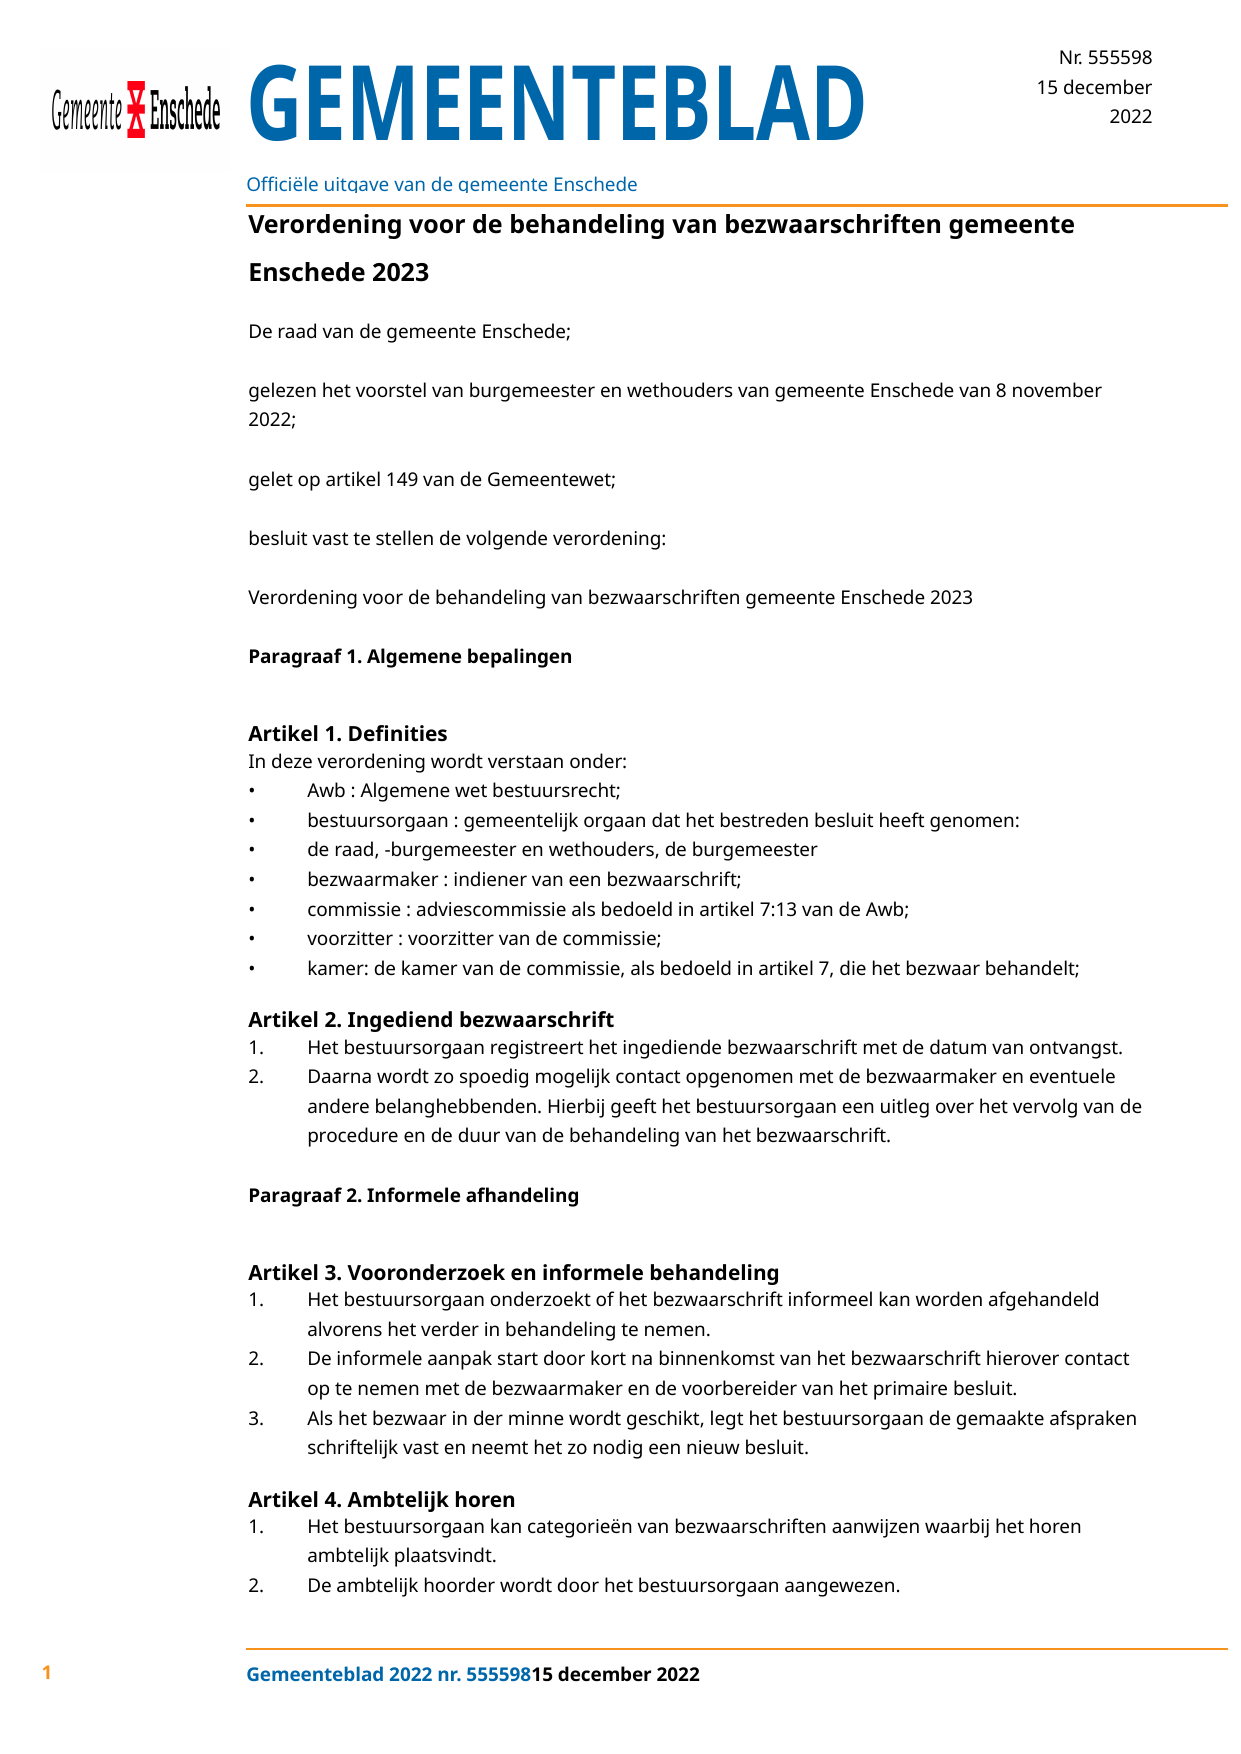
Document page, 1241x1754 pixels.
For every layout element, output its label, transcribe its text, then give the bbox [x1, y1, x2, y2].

text gelet op artikel 149 van de Gemeentewet; [248, 466, 1152, 492]
list Daarna wordt zo spoedig mogelijk contact opgenomen met de bezwaarmaker en eventuele andere belanghebbenden. Hierbij geeft het bestuursorgaan een uitleg over het vervolg van de procedure en de duur van de behandeling van het bezwaarschrift. [248, 1063, 1152, 1148]
text Artikel 4. Ambtelijk horen [248, 1485, 1152, 1513]
list Het bestuursorgaan registreert het ingediende bezwaarschrift met de datum van ontvangst. [248, 1034, 1152, 1059]
text Paragraaf 1. Algemene bepalingen [248, 643, 1152, 669]
list De ambtelijk hoorder wordt door het bestuursorgaan aangewezen. [248, 1572, 1152, 1598]
list de raad, -burgemeester en wethouders, de burgemeester [248, 837, 1152, 862]
text Paragraaf 2. Informele afhandeling [248, 1182, 1152, 1207]
text Verordening voor de behandeling van bezwaarschriften gemeente Enschede 2023 [248, 207, 1152, 288]
list bezwaarmaker : indiener van een bezwaarschrift; [248, 866, 1152, 892]
list Het bestuursorgaan onderzoekt of het bezwaarschrift informeel kan worden afgehandeld alvorens het verder in behandeling te nemen. [248, 1286, 1152, 1342]
text Artikel 3. Vooronderzoek en informele behandeling [248, 1258, 1152, 1286]
text Artikel 1. Definities [248, 719, 1152, 748]
list commissie : adviescommissie als bedoeld in artikel 7:13 van de Awb; [248, 896, 1152, 922]
text Artikel 2. Ingediend bezwaarschrift [248, 1005, 1152, 1034]
list kamer: de kamer van de commissie, als bedoeld in artikel 7, die het bezwaar behandelt; [248, 955, 1152, 981]
text De raad van de gemeente Enschede; [248, 318, 1152, 344]
picture [41, 47, 231, 172]
list bestuursorgaan : gemeentelijk orgaan dat het bestreden besluit heeft genomen: [248, 807, 1152, 833]
text In deze verordening wordt verstaan onder: [248, 748, 1152, 774]
text gelezen het voorstel van burgemeester en wethouders van gemeente Enschede van 8 november 2022; [248, 377, 1152, 432]
list De informele aanpak start door kort na binnenkomst van het bezwaarschrift hierover contact op te nemen met de bezwaarmaker en de voorbereider van het primaire besluit. [248, 1346, 1152, 1401]
list Het bestuursorgaan kan categorieën van bezwaarschriften aanwijzen waarbij het horen ambtelijk plaatsvindt. [248, 1513, 1152, 1568]
list Awb : Algemene wet bestuursrecht; [248, 777, 1152, 803]
text Verordening voor de behandeling van bezwaarschriften gemeente Enschede 2023 [248, 584, 1152, 610]
list voorzitter : voorzitter van de commissie; [248, 925, 1152, 951]
list Als het bezwaar in der minne wordt geschikt, legt het bestuursorgaan de gemaakte afspraken schriftelijk vast en neemt het zo nodig een nieuw besluit. [248, 1405, 1152, 1460]
text besluit vast te stellen de volgende verordening: [248, 525, 1152, 551]
